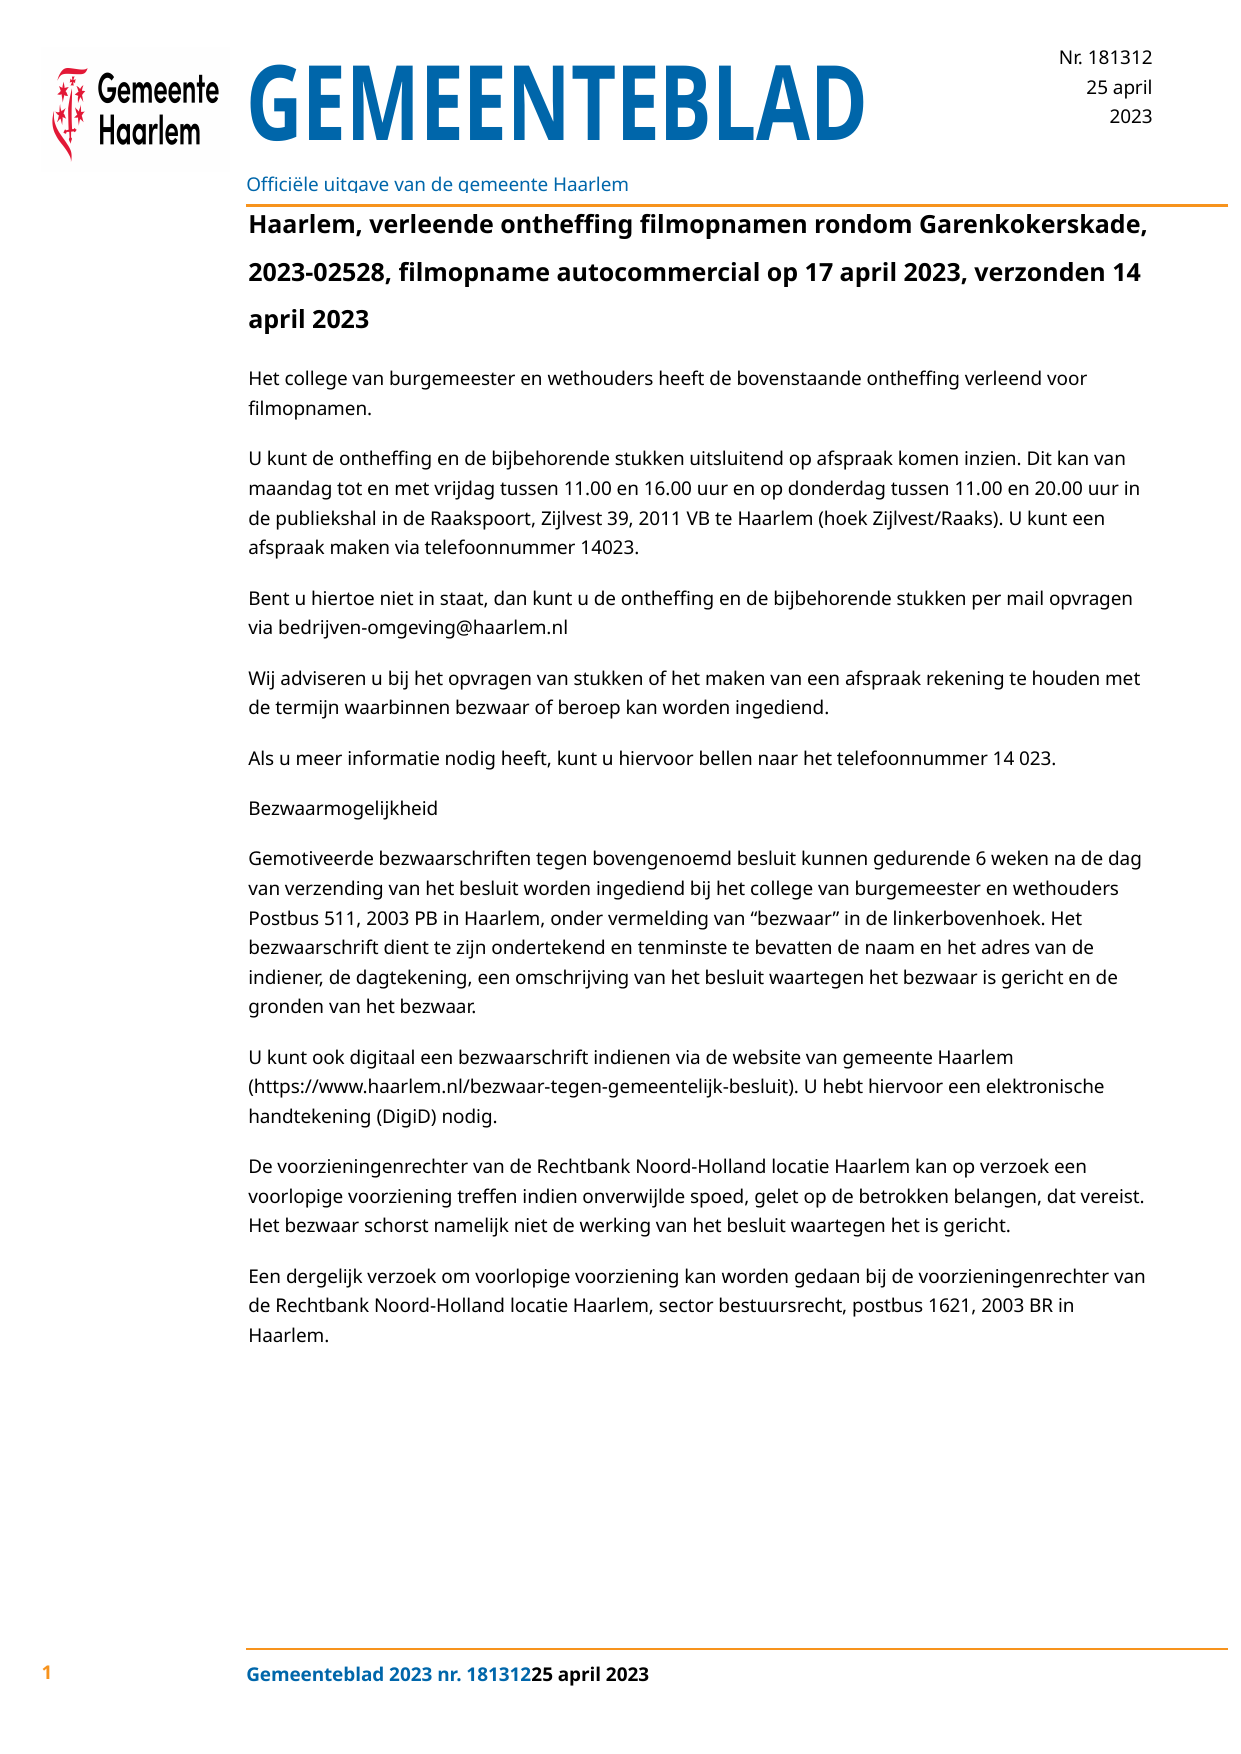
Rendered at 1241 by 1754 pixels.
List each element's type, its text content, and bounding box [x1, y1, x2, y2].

text Als u meer informatie nodig heeft, kunt u hiervoor bellen naar het telefoonnummer 14 023. [248, 745, 1152, 770]
text De voorzieningenrechter van de Rechtbank Noord-Holland locatie Haarlem kan op verzoek een voorlopige voorziening treffen indien onverwijlde spoed, gelet op de betrokken belangen, dat vereist. Het bezwaar schorst namelijk niet de werking van het besluit waartegen het is gericht. [248, 1153, 1152, 1238]
text U kunt ook digitaal een bezwaarschrift indienen via de website van gemeente Haarlem (https://www.haarlem.nl/bezwaar-tegen-gemeentelijk-besluit). U hebt hiervoor een elektronische handtekening (DigiD) nodig. [248, 1044, 1152, 1129]
text Bezwaarmogelijkheid [248, 795, 1152, 821]
text U kunt de ontheffing en de bijbehorende stukken uitsluitend op afspraak komen inzien. Dit kan van maandag tot en met vrijdag tussen 11.00 en 16.00 uur en op donderdag tussen 11.00 en 20.00 uur in de publiekshal in de Raakspoort, Zijlvest 39, 2011 VB te Haarlem (hoek Zijlvest/Raaks). U kunt een afspraak maken via telefoonnummer 14023. [248, 446, 1152, 560]
text Wij adviseren u bij het opvragen van stukken of het maken van een afspraak rekening te houden met de termijn waarbinnen bezwaar of beroep kan worden ingediend. [248, 665, 1152, 720]
picture [41, 47, 231, 172]
text Haarlem, verleende ontheffing filmopnamen rondom Garenkokerskade, 2023-02528, filmopname autocommercial op 17 april 2023, verzonden 14 april 2023 [248, 207, 1152, 336]
text Gemotiveerde bezwaarschriften tegen bovengenoemd besluit kunnen gedurende 6 weken na de dag van verzending van het besluit worden ingediend bij het college van burgemeester en wethouders Postbus 511, 2003 PB in Haarlem, onder vermelding van “bezwaar” in de linkerbovenhoek. Het bezwaarschrift dient te zijn ondertekend en tenminste te bevatten de naam en het adres van de indiener, de dagtekening, een omschrijving van het besluit waartegen het bezwaar is gericht en de gronden van het bezwaar. [248, 846, 1152, 1019]
text Een dergelijk verzoek om voorlopige voorziening kan worden gedaan bij de voorzieningenrechter van de Rechtbank Noord-Holland locatie Haarlem, sector bestuursrecht, postbus 1621, 2003 BR in Haarlem. [248, 1263, 1152, 1348]
text Bent u hiertoe niet in staat, dan kunt u de ontheffing en de bijbehorende stukken per mail opvragen via bedrijven-omgeving@haarlem.nl [248, 585, 1152, 640]
text Het college van burgemeester en wethouders heeft de bovenstaande ontheffing verleend voor filmopnamen. [248, 366, 1152, 421]
